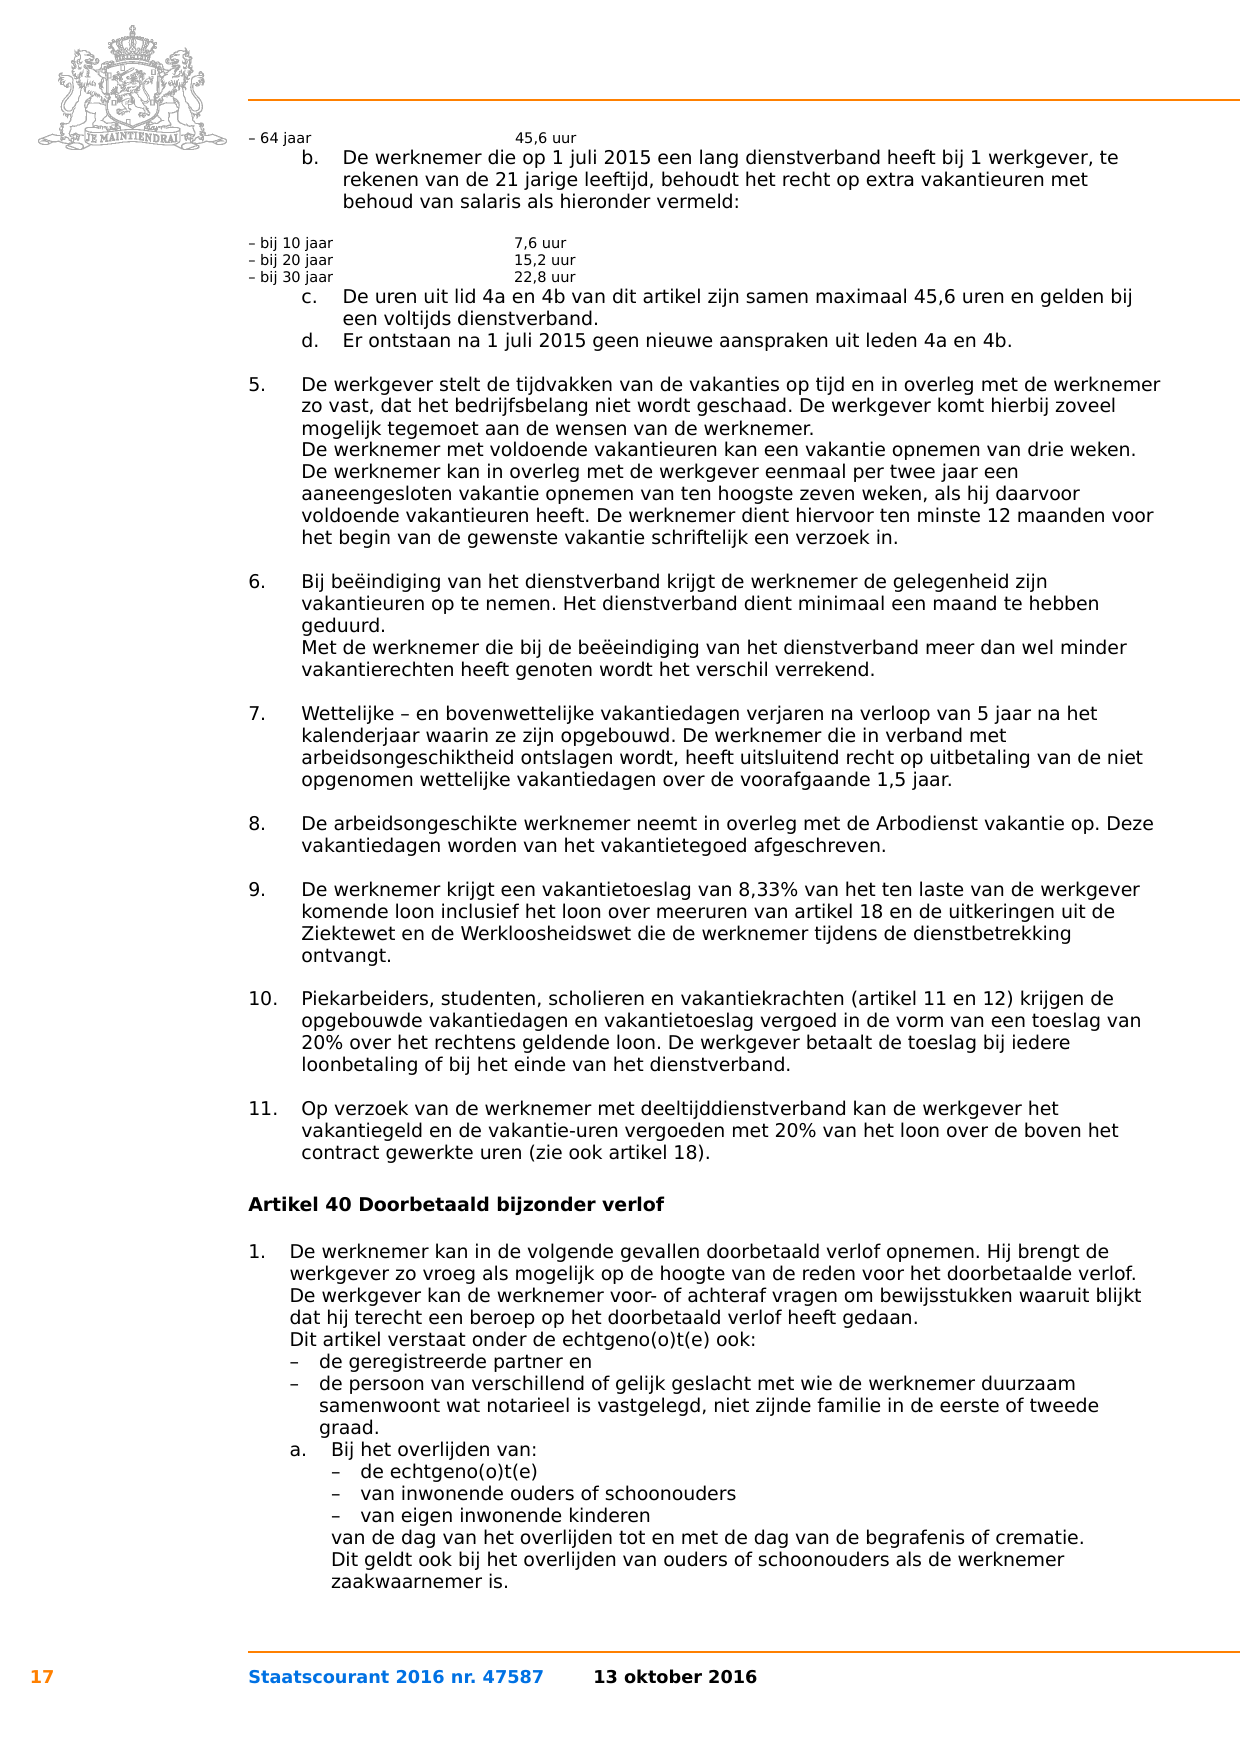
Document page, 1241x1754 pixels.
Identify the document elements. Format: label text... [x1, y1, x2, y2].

text a. Bij het overlijden van: [289, 1439, 1163, 1461]
text Dit artikel verstaat onder de echtgeno(o)t(e) ook: [289, 1329, 1163, 1351]
text 1. De werknemer kan in de volgende gevallen doorbetaald verlof opnemen. Hij brengt de werkgever zo vroeg als mogelijk op de hoogte van de reden voor het doorbetaalde verlof. De werkgever kan de werknemer voor- of achteraf vragen om bewijsstukken waaruit blijkt dat hij terecht een beroep op het doorbetaald verlof heeft gedaan. [248, 1241, 1163, 1329]
table_cell 22,8 uur [508, 269, 1163, 286]
subtitle Artikel 40 Doorbetaald bijzonder verlof [248, 1194, 1163, 1216]
text – de echtgeno(o)t(e) [331, 1461, 1163, 1483]
table_cell 15,2 uur [508, 252, 1163, 269]
text van de dag van het overlijden tot en met de dag van de begrafenis of crematie. [331, 1527, 1163, 1549]
text – de geregistreerde partner en [289, 1351, 1163, 1373]
text – de persoon van verschillend of gelijk geslacht met wie de werknemer duurzaam samenwoont wat notarieel is vastgelegd, niet zijnde familie in de eerste of tweede graad. [289, 1373, 1163, 1439]
text c. De uren uit lid 4a en 4b van dit artikel zijn samen maximaal 45,6 uren en gelden bij een voltijds dienstverband. [301, 286, 1163, 329]
text 7. Wettelijke – en bovenwettelijke vakantiedagen verjaren na verloop van 5 jaar na het kalenderjaar waarin ze zijn opgebouwd. De werknemer die in verband met arbeidsongeschiktheid ontslagen wordt, heeft uitsluitend recht op uitbetaling van de niet opgenomen wettelijke vakantiedagen over de voorafgaande 1,5 jaar. [248, 703, 1163, 791]
text d. Er ontstaan na 1 juli 2015 geen nieuwe aanspraken uit leden 4a en 4b. [301, 329, 1163, 352]
text 9. De werknemer krijgt een vakantietoeslag van 8,33% van het ten laste van de werkgever komende loon inclusief het loon over meeruren van artikel 18 en de uitkeringen uit de Ziektewet en de Werkloosheidswet die de werknemer tijdens de dienstbetrekking ontvangt. [248, 878, 1163, 966]
table_cell – bij 30 jaar [248, 269, 508, 286]
text 8. De arbeidsongeschikte werknemer neemt in overleg met de Arbodienst vakantie op. Deze vakantiedagen worden van het vakantietegoed afgeschreven. [248, 813, 1163, 857]
text 5. De werkgever stelt de tijdvakken van de vakanties op tijd en in overleg met de werknemer zo vast, dat het bedrijfsbelang niet wordt geschaad. De werkgever komt hierbij zoveel mogelijk tegemoet aan de wensen van de werknemer. [248, 373, 1163, 439]
text Met de werknemer die bij de beëeindiging van het dienstverband meer dan wel minder vakantierechten heeft genoten wordt het verschil verrekend. [301, 637, 1163, 681]
table_header – bij 10 jaar [248, 235, 508, 252]
table_cell 45,6 uur [509, 130, 1163, 147]
picture [38, 25, 227, 150]
text 10. Piekarbeiders, studenten, scholieren en vakantiekrachten (artikel 11 en 12) krijgen de opgebouwde vakantiedagen en vakantietoeslag vergoed in de vorm van een toeslag van 20% over het rechtens geldende loon. De werkgever betaalt de toeslag bij iedere loonbetaling of bij het einde van het dienstverband. [248, 988, 1163, 1076]
text 11. Op verzoek van de werknemer met deeltijddienstverband kan de werkgever het vakantiegeld en de vakantie-uren vergoeden met 20% van het loon over de boven het contract gewerkte uren (zie ook artikel 18). [248, 1098, 1163, 1164]
table_header 7,6 uur [508, 235, 1163, 252]
table_cell – 64 jaar [248, 130, 509, 147]
text – van inwonende ouders of schoonouders [331, 1483, 1163, 1505]
text – van eigen inwonende kinderen [331, 1505, 1163, 1527]
text De werknemer met voldoende vakantieuren kan een vakantie opnemen van drie weken. De werknemer kan in overleg met de werkgever eenmaal per twee jaar een aaneengesloten vakantie opnemen van ten hoogste zeven weken, als hij daarvoor voldoende vakantieuren heeft. De werknemer dient hiervoor ten minste 12 maanden voor het begin van de gewenste vakantie schriftelijk een verzoek in. [301, 439, 1163, 549]
table_cell – bij 20 jaar [248, 252, 508, 269]
text b. De werknemer die op 1 juli 2015 een lang dienstverband heeft bij 1 werkgever, te rekenen van de 21 jarige leeftijd, behoudt het recht op extra vakantieuren met behoud van salaris als hieronder vermeld: [301, 147, 1163, 213]
text Dit geldt ook bij het overlijden van ouders of schoonouders als de werknemer zaakwaarnemer is. [331, 1549, 1163, 1593]
text 6. Bij beëindiging van het dienstverband krijgt de werknemer de gelegenheid zijn vakantieuren op te nemen. Het dienstverband dient minimaal een maand te hebben geduurd. [248, 571, 1163, 637]
